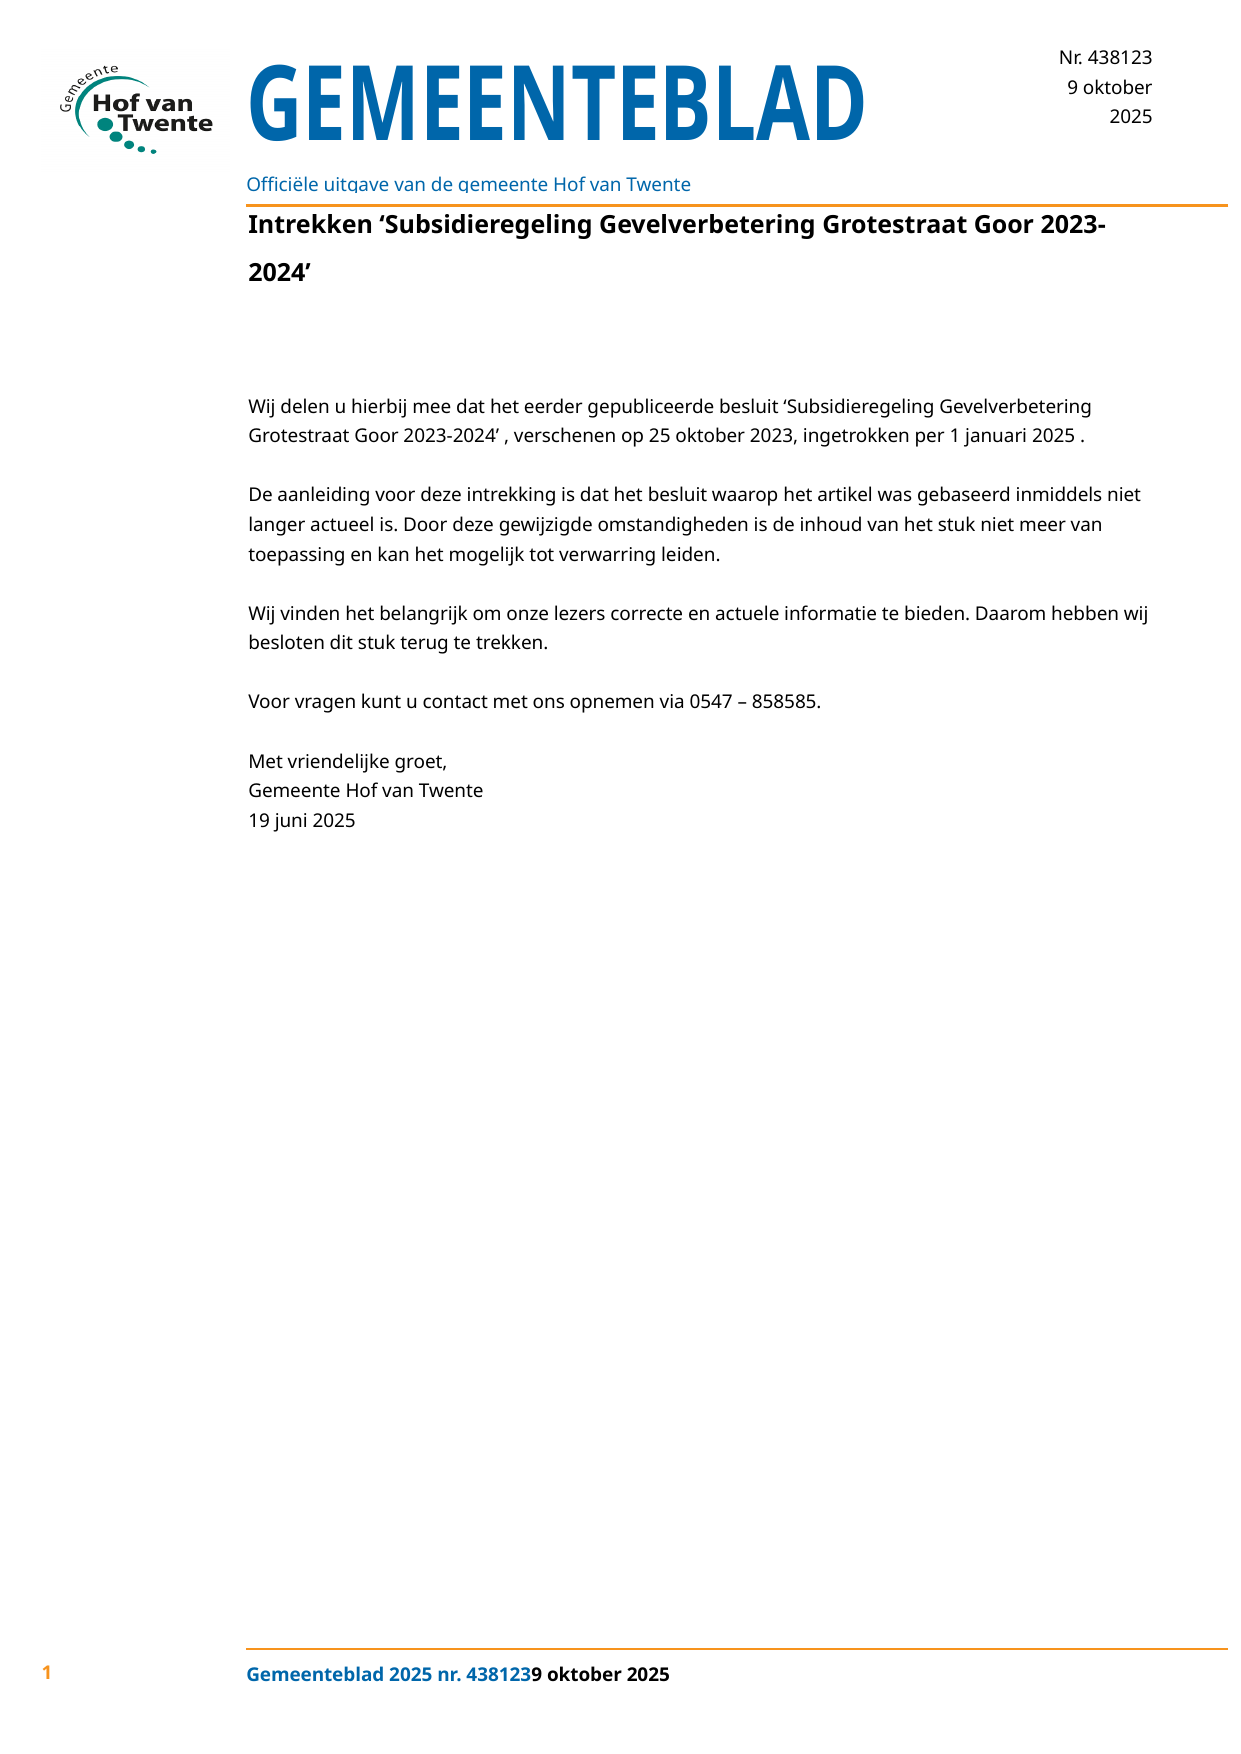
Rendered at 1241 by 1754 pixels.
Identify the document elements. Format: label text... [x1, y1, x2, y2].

text De aanleiding voor deze intrekking is dat het besluit waarop het artikel was gebaseerd inmiddels niet langer actueel is. Door deze gewijzigde omstandigheden is de inhoud van het stuk niet meer van toepassing en kan het mogelijk tot verwarring leiden. [248, 482, 1152, 567]
text Wij vinden het belangrijk om onze lezers correcte en actuele informatie te bieden. Daarom hebben wij besloten dit stuk terug te trekken. [248, 600, 1152, 655]
picture [41, 47, 231, 172]
text Wij delen u hierbij mee dat het eerder gepubliceerde besluit ‘Subsidieregeling Gevelverbetering Grotestraat Goor 2023-2024’ , verschenen op 25 oktober 2023, ingetrokken per 1 januari 2025 . [248, 393, 1152, 448]
text Voor vragen kunt u contact met ons opnemen via 0547 – 858585. [248, 689, 1152, 714]
text Intrekken ‘Subsidieregeling Gevelverbetering Grotestraat Goor 2023-2024’ [248, 207, 1152, 288]
text Met vriendelijke groet, [248, 748, 1152, 774]
text 19 juni 2025 [248, 807, 1152, 833]
text Gemeente Hof van Twente [248, 777, 1152, 803]
